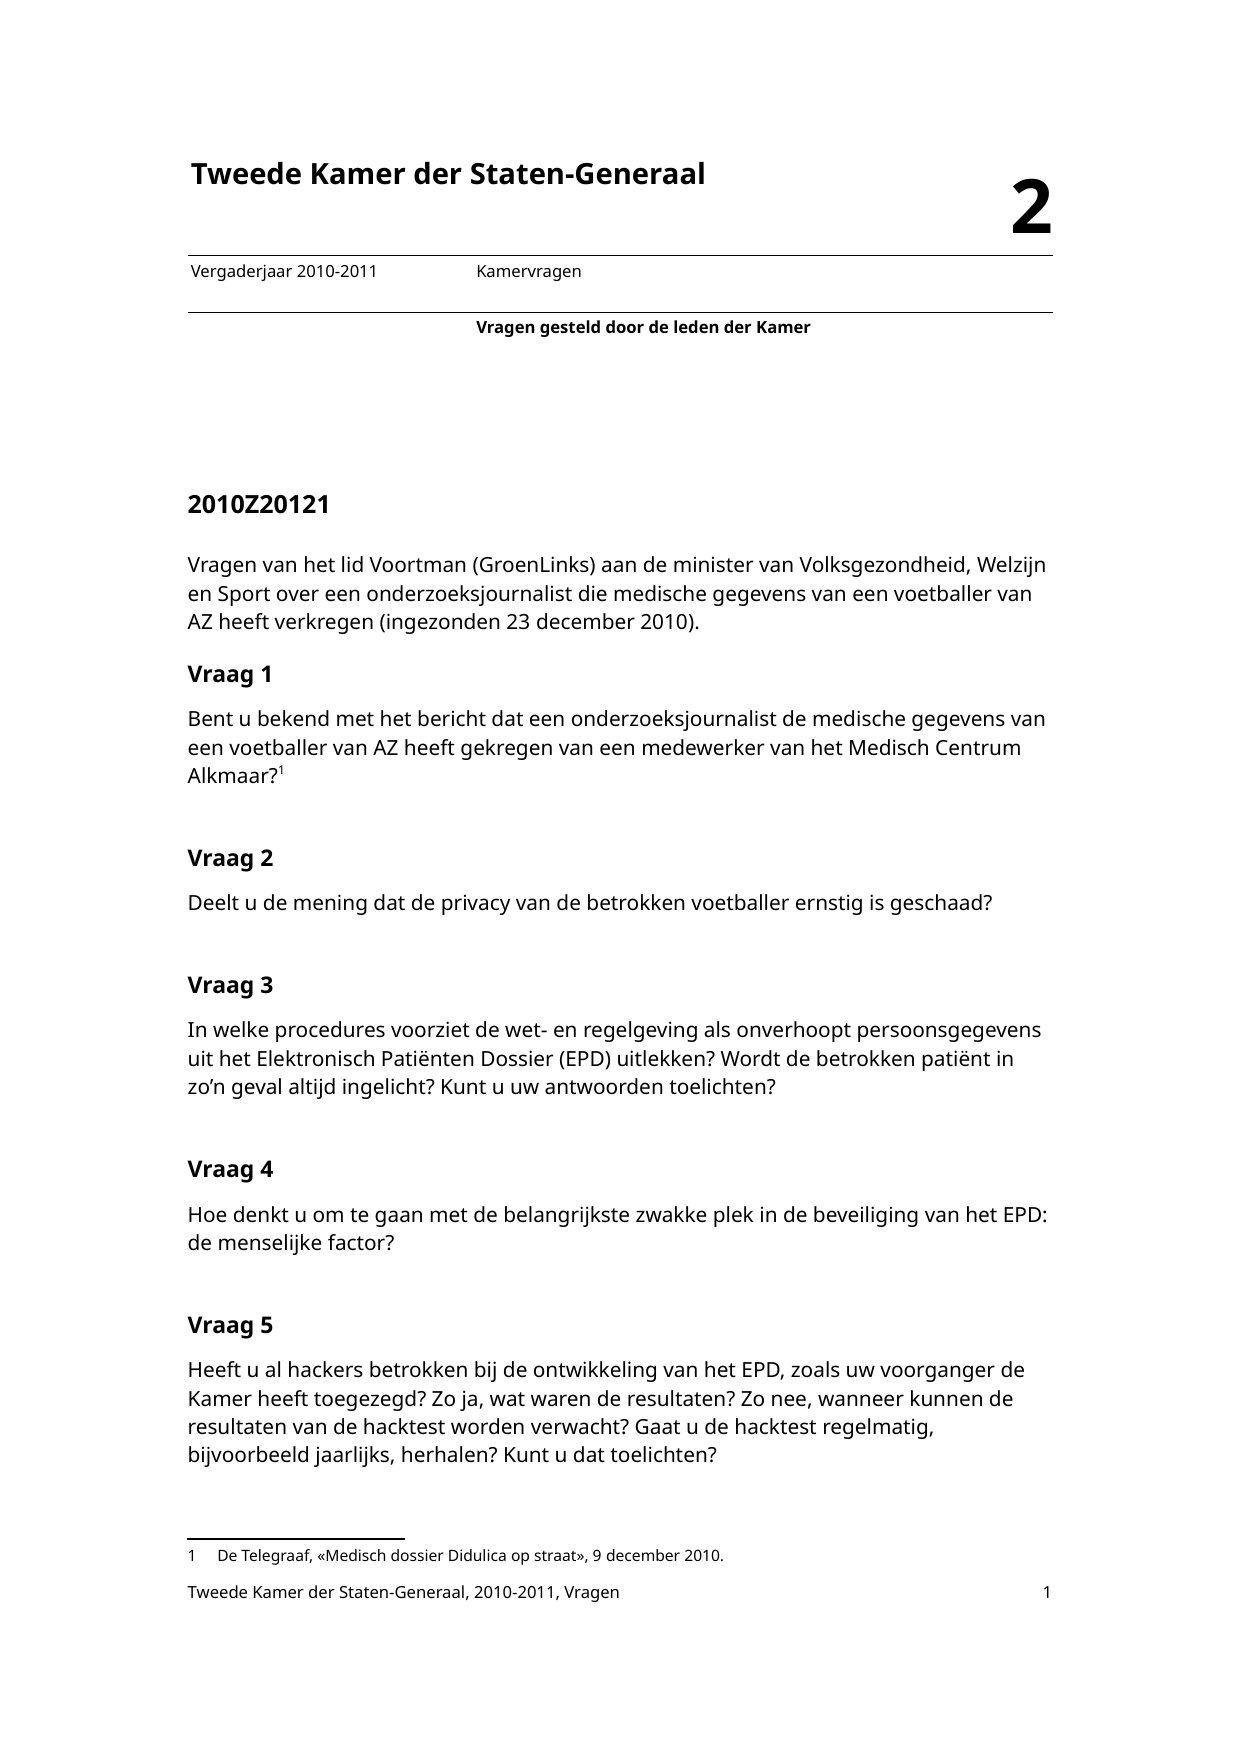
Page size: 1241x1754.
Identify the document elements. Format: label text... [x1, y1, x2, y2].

subtitle Vraag 3 [187, 969, 1053, 1001]
text De Telegraaf, «Medisch dossier Didulica op straat», 9 december 2010. [187, 1538, 1053, 1566]
table_cell Kamervragen [473, 256, 1053, 312]
table_cell Vragen gesteld door de leden der Kamer [473, 313, 1053, 339]
subtitle Vraag 5 [187, 1309, 1053, 1340]
subtitle Vraag 2 [187, 842, 1053, 873]
text Deelt u de mening dat de privacy van de betrokken voetballer ernstig is geschaad? [187, 888, 1053, 917]
subtitle Vraag 4 [187, 1153, 1053, 1185]
table_header 2 [880, 150, 1053, 255]
table_header Tweede Kamer der Staten-Generaal [188, 150, 879, 255]
text In welke procedures voorziet de wet- en regelgeving als onverhoopt persoonsgegevens uit het Elektronisch Patiënten Dossier (EPD) uitlekken? Wordt de betrokken patiënt in zo’n geval altijd ingelicht? Kunt u uw antwoorden toelichten? [187, 1016, 1053, 1101]
text Vragen van het lid Voortman (GroenLinks) aan de minister van Volksgezondheid, Welzijn en Sport over een onderzoeksjournalist die medische gegevens van een voetballer van AZ heeft verkregen (ingezonden 23 december 2010). [187, 550, 1053, 636]
text 2010Z20121 [187, 487, 1053, 521]
table_cell Vergaderjaar 2010-2011 [188, 256, 473, 312]
text Bent u bekend met het bericht dat een onderzoeksjournalist de medische gegevens van een voetballer van AZ heeft gekregen van een medewerker van het Medisch Centrum Alkmaar? [187, 704, 1053, 790]
text Hoe denkt u om te gaan met de belangrijkste zwakke plek in de beveiliging van het EPD: de menselijke factor? [187, 1200, 1053, 1257]
table_cell [188, 313, 473, 339]
subtitle Vraag 1 [187, 658, 1053, 689]
text Heeft u al hackers betrokken bij de ontwikkeling van het EPD, zoals uw voorganger de Kamer heeft toegezegd? Zo ja, wat waren de resultaten? Zo nee, wanneer kunnen de resultaten van de hacktest worden verwacht? Gaat u de hacktest regelmatig, bijvoorbeeld jaarlijks, herhalen? Kunt u dat toelichten? [187, 1355, 1053, 1469]
